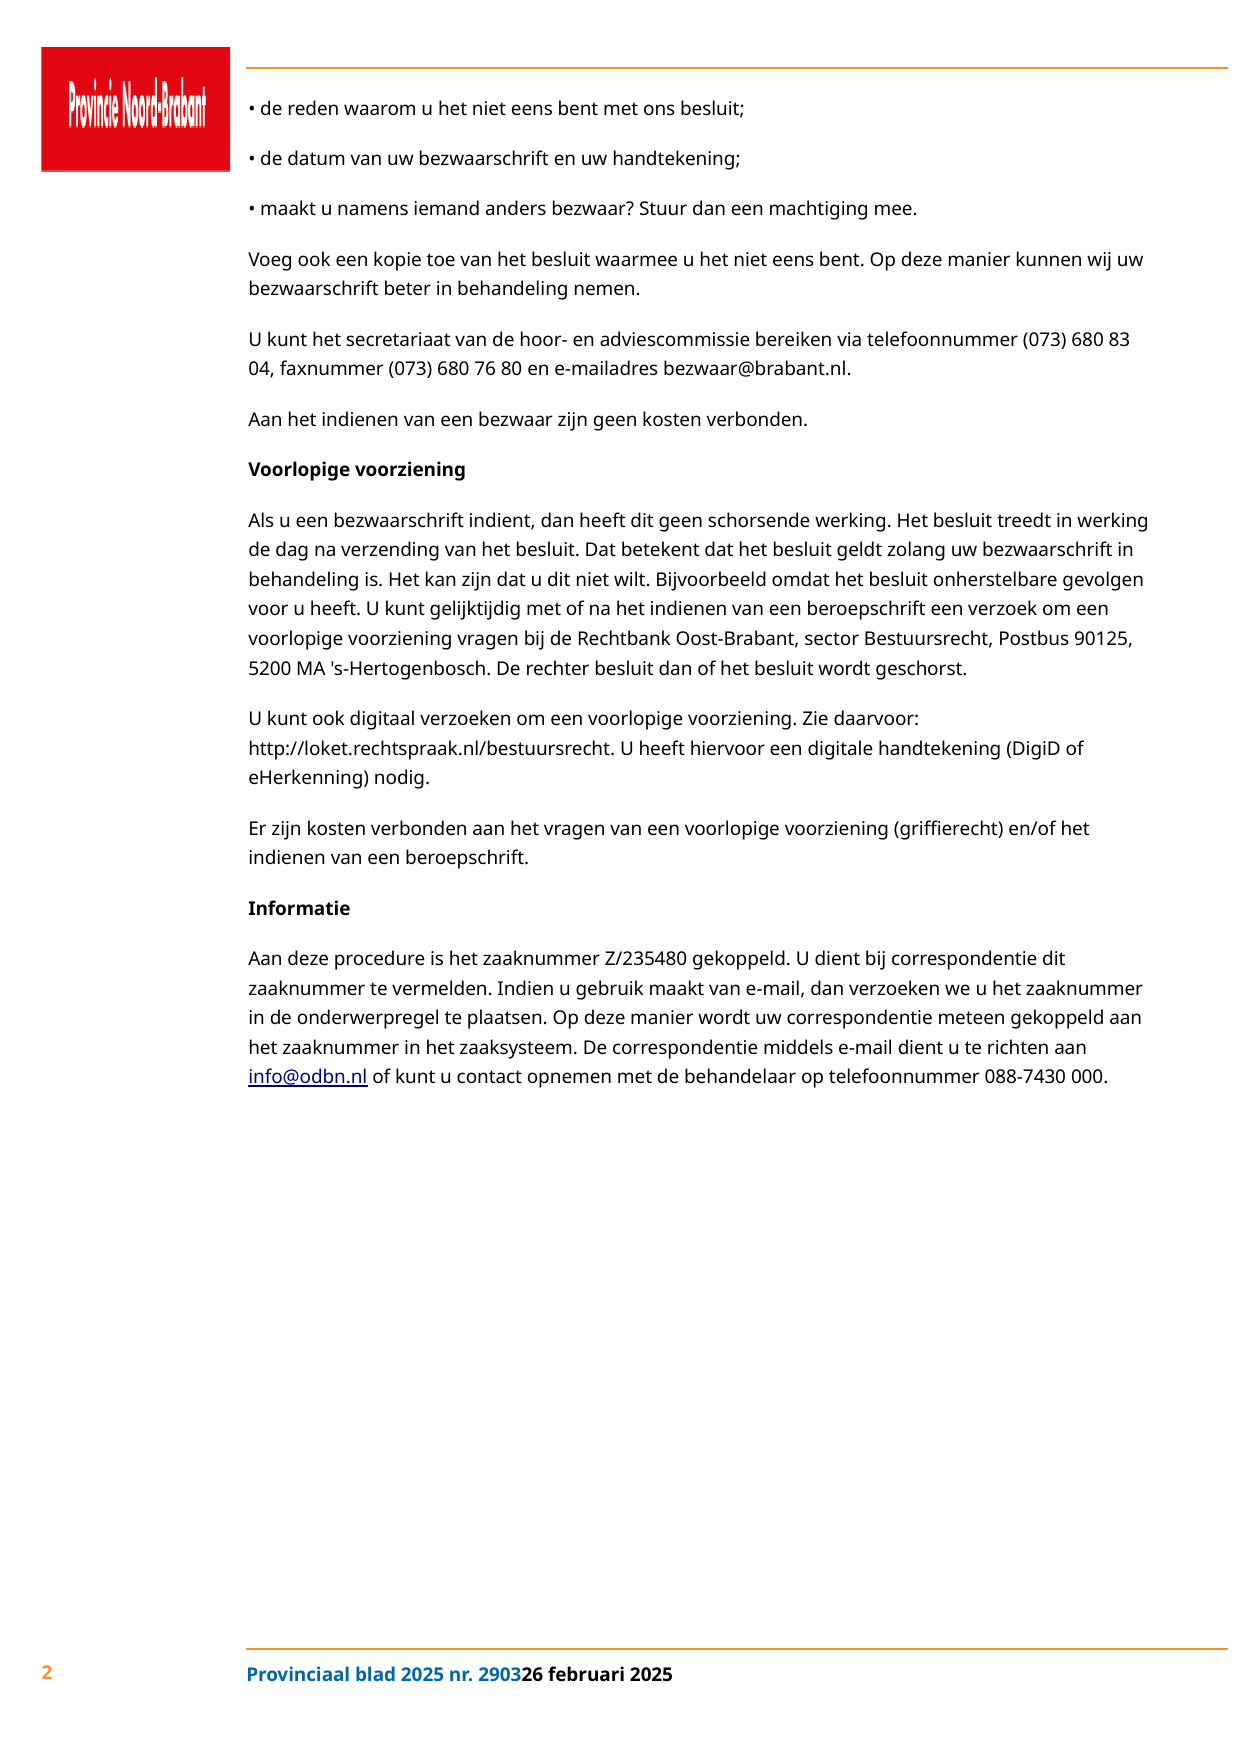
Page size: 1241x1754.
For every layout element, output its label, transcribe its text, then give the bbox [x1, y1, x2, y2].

text Informatie [248, 895, 1152, 921]
picture [41, 47, 231, 172]
text Voeg ook een kopie toe van het besluit waarmee u het niet eens bent. Op deze manier kunnen wij uw bezwaarschrift beter in behandeling nemen. [248, 246, 1152, 301]
text Aan het indienen van een bezwaar zijn geen kosten verbonden. [248, 406, 1152, 432]
text U kunt ook digitaal verzoeken om een voorlopige voorziening. Zie daarvoor: http://loket.rechtspraak.nl/bestuursrecht. U heeft hiervoor een digitale handtekening (DigiD of eHerkenning) nodig. [248, 705, 1152, 790]
text Aan deze procedure is het zaaknummer Z/235480 gekoppeld. U dient bij correspondentie dit zaaknummer te vermelden. Indien u gebruik maakt van e-mail, dan verzoeken we u het zaaknummer in de onderwerpregel te plaatsen. Op deze manier wordt uw correspondentie meteen gekoppeld aan het zaaknummer in het zaaksysteem. De correspondentie middels e-mail dient u te richten aan info@odbn.nl of kunt u contact opnemen met de behandelaar op telefoonnummer 088-7430 000. [248, 945, 1152, 1089]
text Voorlopige voorziening [248, 456, 1152, 482]
text • maakt u namens iemand anders bezwaar? Stuur dan een machtiging mee. [248, 196, 1152, 221]
text • de datum van uw bezwaarschrift en uw handtekening; [248, 145, 1152, 171]
text Als u een bezwaarschrift indient, dan heeft dit geen schorsende werking. Het besluit treedt in werking de dag na verzending van het besluit. Dat betekent dat het besluit geldt zolang uw bezwaarschrift in behandeling is. Het kan zijn dat u dit niet wilt. Bijvoorbeeld omdat het besluit onherstelbare gevolgen voor u heeft. U kunt gelijktijdig met of na het indienen van een beroepschrift een verzoek om een voorlopige voorziening vragen bij de Rechtbank Oost-Brabant, sector Bestuursrecht, Postbus 90125, 5200 MA 's‑Hertogenbosch. De rechter besluit dan of het besluit wordt geschorst. [248, 507, 1152, 681]
text Er zijn kosten verbonden aan het vragen van een voorlopige voorziening (griffierecht) en/of het indienen van een beroepschrift. [248, 815, 1152, 870]
text U kunt het secretariaat van de hoor- en adviescommissie bereiken via telefoonnummer (073) 680 83 04, faxnummer (073) 680 76 80 en e-mailadres bezwaar@brabant.nl. [248, 326, 1152, 381]
text • de reden waarom u het niet eens bent met ons besluit; [248, 95, 1152, 121]
